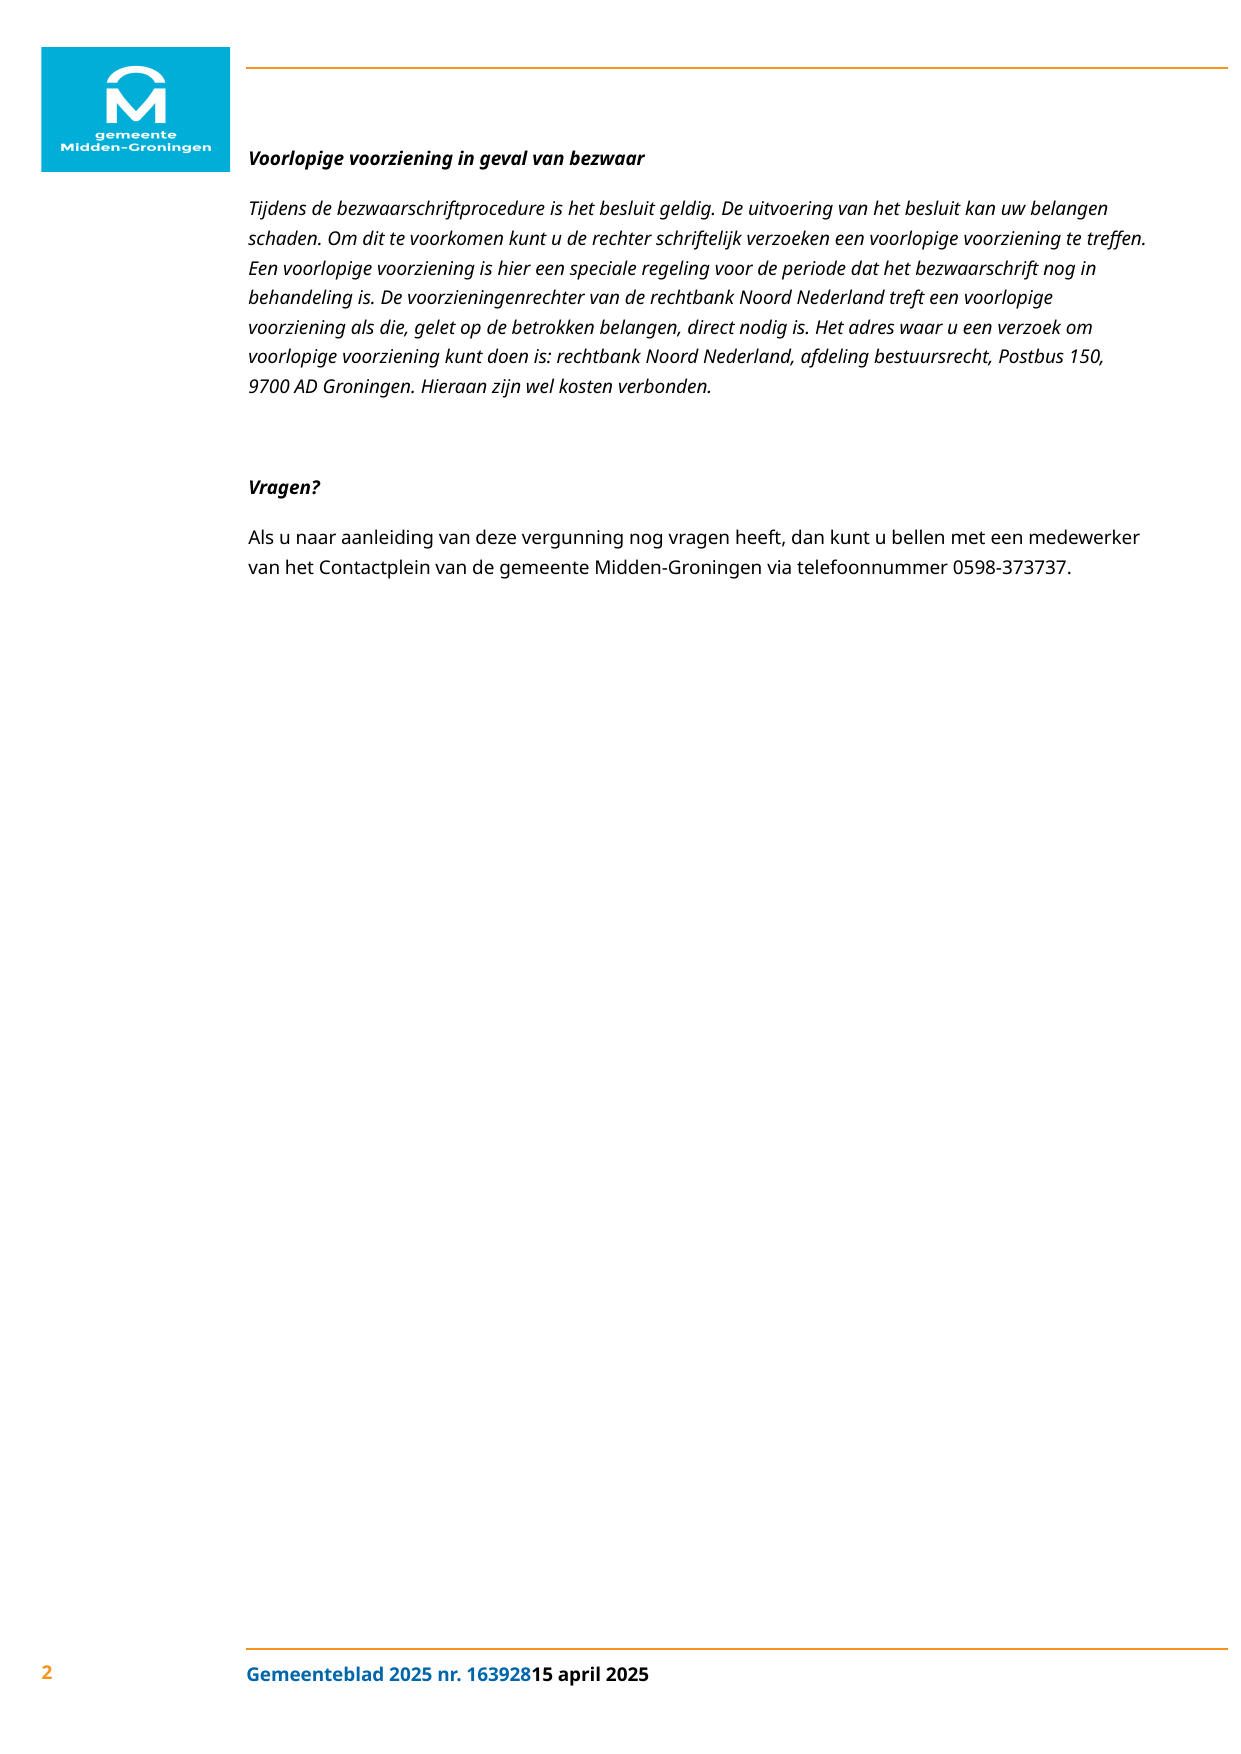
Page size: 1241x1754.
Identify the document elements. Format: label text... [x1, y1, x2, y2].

text Voorlopige voorziening in geval van bezwaar [248, 145, 1152, 171]
text Vragen? [248, 474, 1152, 500]
picture [107, 89, 165, 122]
text Als u naar aanleiding van deze vergunning nog vragen heeft, dan kunt u bellen met een medewerker van het Contactplein van de gemeente Midden-Groningen via telefoonnummer 0598-373737. [248, 524, 1152, 580]
picture [184, 146, 190, 153]
picture [108, 66, 164, 82]
text Tijdens de bezwaarschriftprocedure is het besluit geldig. De uitvoering van het besluit kan uw belangen schaden. Om dit te voorkomen kunt u de rechter schriftelijk verzoeken een voorlopige voorziening te treffen. Een voorlopige voorziening is hier een speciale regeling voor de periode dat het bezwaarschrift nog in behandeling is. De voorzieningenrechter van de rechtbank Noord Nederland treft een voorlopige voorziening als die, gelet op de betrokken belangen, direct nodig is. Het adres waar u een verzoek om voorlopige voorziening kunt doen is: rechtbank Noord Nederland, afdeling bestuursrecht, Postbus 150, 9700 AD Groningen. Hieraan zijn wel kosten verbonden. [248, 196, 1152, 399]
